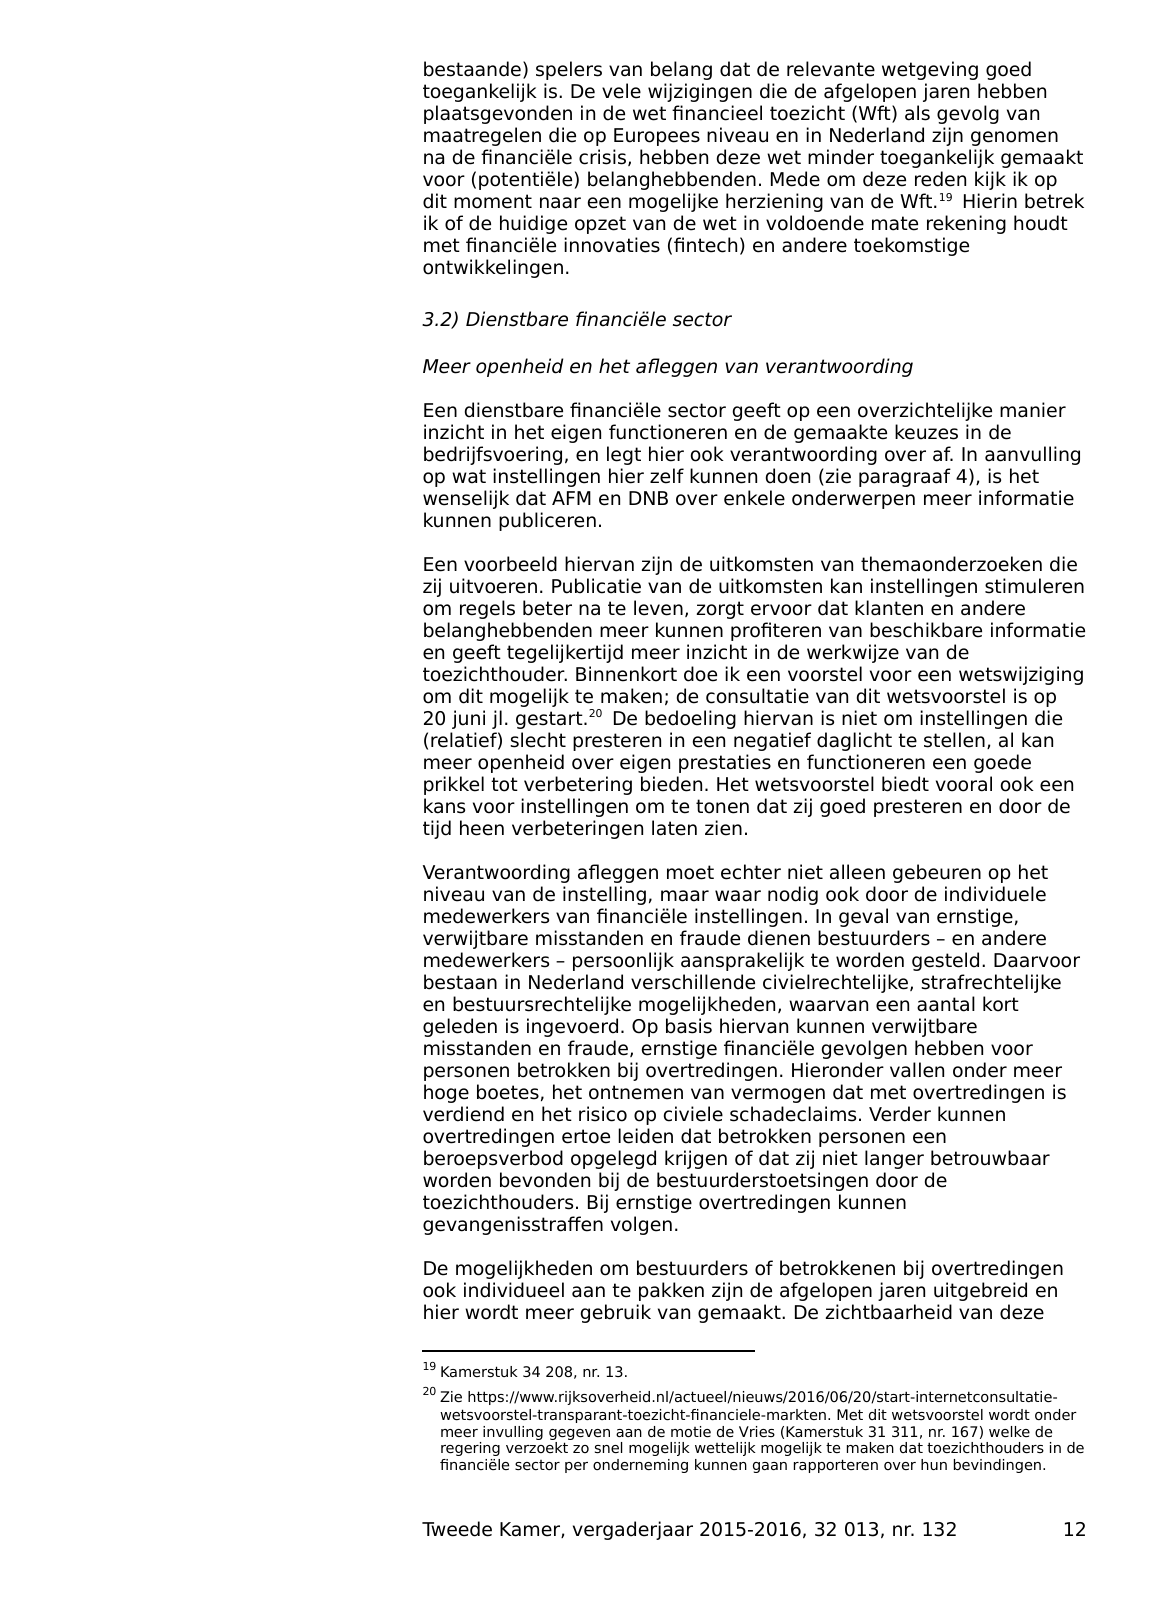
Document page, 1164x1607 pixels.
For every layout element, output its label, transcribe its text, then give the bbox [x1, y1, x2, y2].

text Een dienstbare financiële sector geeft op een overzichtelijke manier inzicht in het eigen functioneren en de gemaakte keuzes in de bedrijfsvoering, en legt hier ook verantwoording over af. In aanvulling op wat instellingen hier zelf kunnen doen (zie paragraaf 4), is het wenselijk dat AFM en DNB over enkele onderwerpen meer informatie kunnen publiceren. [422, 400, 1087, 532]
text De mogelijkheden om bestuurders of betrokkenen bij overtredingen ook individueel aan te pakken zijn de afgelopen jaren uitgebreid en hier wordt meer gebruik van gemaakt. De zichtbaarheid van deze [422, 1258, 1087, 1324]
subtitle 3.2) Dienstbare financiële sector [422, 309, 1087, 331]
subtitle Meer openheid en het afleggen van verantwoording [422, 356, 1087, 378]
text Zie https://www.rijksoverheid.nl/actueel/nieuws/2016/06/20/start-internetconsultatie-wetsvoorstel-transparant-toezicht-financiele-markten. Met dit wetsvoorstel wordt onder meer invulling gegeven aan de motie de Vries (Kamerstuk 31 311, nr. 167) welke de regering verzoekt zo snel mogelijk wettelijk mogelijk te maken dat toezichthouders in de financiële sector per onderneming kunnen gaan rapporteren over hun bevindingen. [422, 1385, 1087, 1474]
text bestaande) spelers van belang dat de relevante wetgeving goed toegankelijk is. De vele wijzigingen die de afgelopen jaren hebben plaatsgevonden in de wet financieel toezicht (Wft) als gevolg van maatregelen die op Europees niveau en in Nederland zijn genomen na de financiële crisis, hebben deze wet minder toegankelijk gemaakt voor (potentiële) belanghebbenden. Mede om deze reden kijk ik op dit moment naar een mogelijke herziening van de Wft. Hierin betrek ik of de huidige opzet van de wet in voldoende mate rekening houdt met financiële innovaties (fintech) en andere toekomstige ontwikkelingen. [422, 59, 1087, 279]
text Een voorbeeld hiervan zijn de uitkomsten van themaonderzoeken die zij uitvoeren. Publicatie van de uitkomsten kan instellingen stimuleren om regels beter na te leven, zorgt ervoor dat klanten en andere belanghebbenden meer kunnen profiteren van beschikbare informatie en geeft tegelijkertijd meer inzicht in de werkwijze van de toezichthouder. Binnenkort doe ik een voorstel voor een wetswijziging om dit mogelijk te maken; de consultatie van dit wetsvoorstel is op 20 juni jl. gestart. De bedoeling hiervan is niet om instellingen die (relatief) slecht presteren in een negatief daglicht te stellen, al kan meer openheid over eigen prestaties en functioneren een goede prikkel tot verbetering bieden. Het wetsvoorstel biedt vooral ook een kans voor instellingen om te tonen dat zij goed presteren en door de tijd heen verbeteringen laten zien. [422, 554, 1087, 840]
text Verantwoording afleggen moet echter niet alleen gebeuren op het niveau van de instelling, maar waar nodig ook door de individuele medewerkers van financiële instellingen. In geval van ernstige, verwijtbare misstanden en fraude dienen bestuurders – en andere medewerkers – persoonlijk aansprakelijk te worden gesteld. Daarvoor bestaan in Nederland verschillende civielrechtelijke, strafrechtelijke en bestuursrechtelijke mogelijkheden, waarvan een aantal kort geleden is ingevoerd. Op basis hiervan kunnen verwijtbare misstanden en fraude, ernstige financiële gevolgen hebben voor personen betrokken bij overtredingen. Hieronder vallen onder meer hoge boetes, het ontnemen van vermogen dat met overtredingen is verdiend en het risico op civiele schadeclaims. Verder kunnen overtredingen ertoe leiden dat betrokken personen een beroepsverbod opgelegd krijgen of dat zij niet langer betrouwbaar worden bevonden bij de bestuurderstoetsingen door de toezichthouders. Bij ernstige overtredingen kunnen gevangenisstraffen volgen. [422, 862, 1087, 1236]
text Kamerstuk 34 208, nr. 13. [422, 1360, 1087, 1382]
